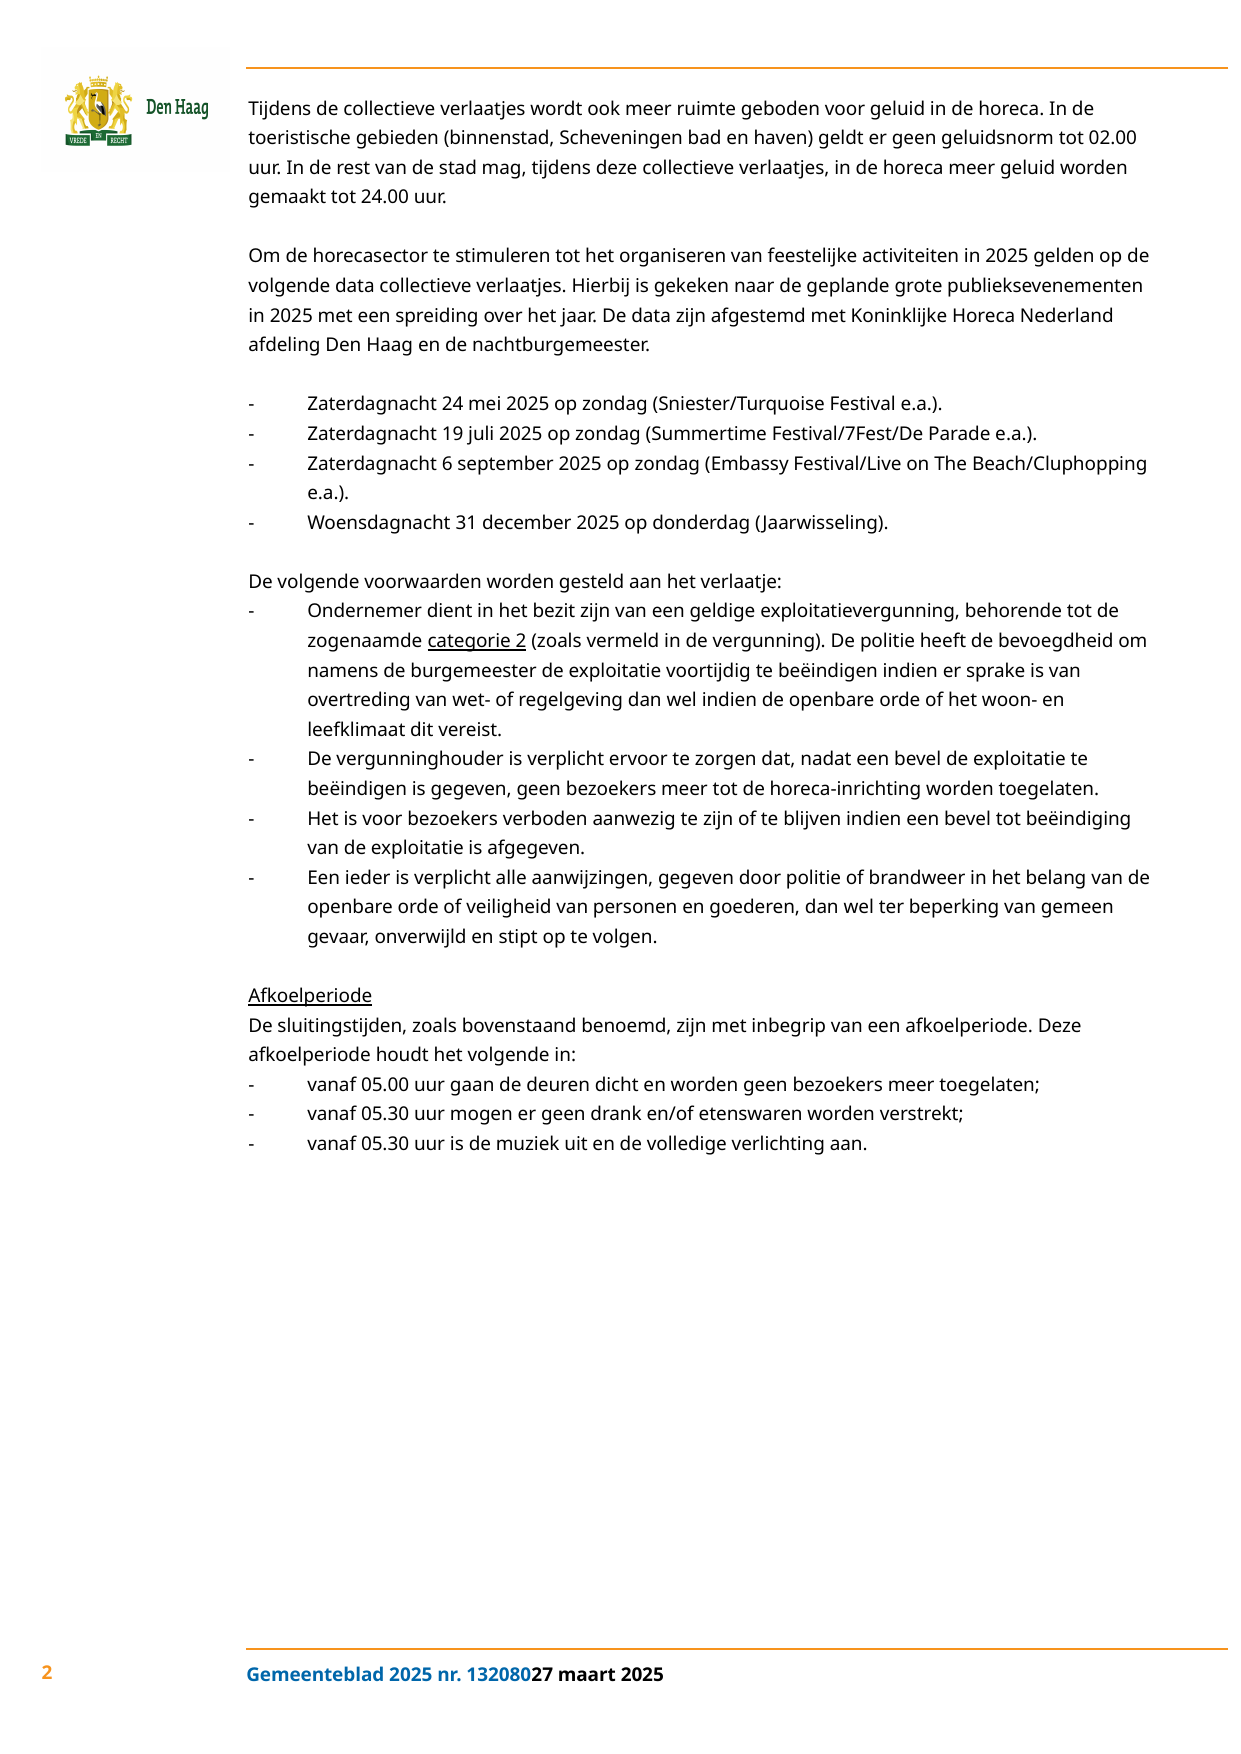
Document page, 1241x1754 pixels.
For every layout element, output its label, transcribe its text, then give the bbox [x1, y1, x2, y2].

list Ondernemer dient in het bezit zijn van een geldige exploitatievergunning, behorende tot de zogenaamde categorie 2 (zoals vermeld in de vergunning). De politie heeft de bevoegdheid om namens de burgemeester de exploitatie voortijdig te beëindigen indien er sprake is van overtreding van wet- of regelgeving dan wel indien de openbare orde of het woon- en leefklimaat dit vereist. [248, 598, 1152, 742]
list Zaterdagnacht 6 september 2025 op zondag (Embassy Festival/Live on The Beach/Cluphopping e.a.). [248, 450, 1152, 505]
list Het is voor bezoekers verboden aanwezig te zijn of te blijven indien een bevel tot beëindiging van de exploitatie is afgegeven. [248, 805, 1152, 860]
list Woensdagnacht 31 december 2025 op donderdag (Jaarwisseling). [248, 509, 1152, 535]
text Om de horecasector te stimuleren tot het organiseren van feestelijke activiteiten in 2025 gelden op de volgende data collectieve verlaatjes. Hierbij is gekeken naar de geplande grote publieksevenementen in 2025 met een spreiding over het jaar. De data zijn afgestemd met Koninklijke Horeca Nederland afdeling Den Haag en de nachtburgemeester. [248, 243, 1152, 357]
list vanaf 05.30 uur mogen er geen drank en/of etenswaren worden verstrekt; [248, 1101, 1152, 1126]
text Afkoelperiode [248, 982, 1152, 1008]
list De vergunninghouder is verplicht ervoor te zorgen dat, nadat een bevel de exploitatie te beëindigen is gegeven, geen bezoekers meer tot de horeca-inrichting worden toegelaten. [248, 746, 1152, 801]
list vanaf 05.30 uur is de muziek uit en de volledige verlichting aan. [248, 1130, 1152, 1156]
text De volgende voorwaarden worden gesteld aan het verlaatje: [248, 568, 1152, 594]
text Tijdens de collectieve verlaatjes wordt ook meer ruimte geboden voor geluid in de horeca. In de toeristische gebieden (binnenstad, Scheveningen bad en haven) geldt er geen geluidsnorm tot 02.00 uur. In de rest van de stad mag, tijdens deze collectieve verlaatjes, in de horeca meer geluid worden gemaakt tot 24.00 uur. [248, 95, 1152, 209]
list Zaterdagnacht 24 mei 2025 op zondag (Sniester/Turquoise Festival e.a.). [248, 391, 1152, 416]
list Zaterdagnacht 19 juli 2025 op zondag (Summertime Festival/7Fest/De Parade e.a.). [248, 420, 1152, 446]
list vanaf 05.00 uur gaan de deuren dicht en worden geen bezoekers meer toegelaten; [248, 1071, 1152, 1097]
list Een ieder is verplicht alle aanwijzingen, gegeven door politie of brandweer in het belang van de openbare orde of veiligheid van personen en goederen, dan wel ter beperking van gemeen gevaar, onverwijld en stipt op te volgen. [248, 864, 1152, 949]
text De sluitingstijden, zoals bovenstaand benoemd, zijn met inbegrip van een afkoelperiode. Deze afkoelperiode houdt het volgende in: [248, 1012, 1152, 1067]
picture [41, 47, 231, 172]
